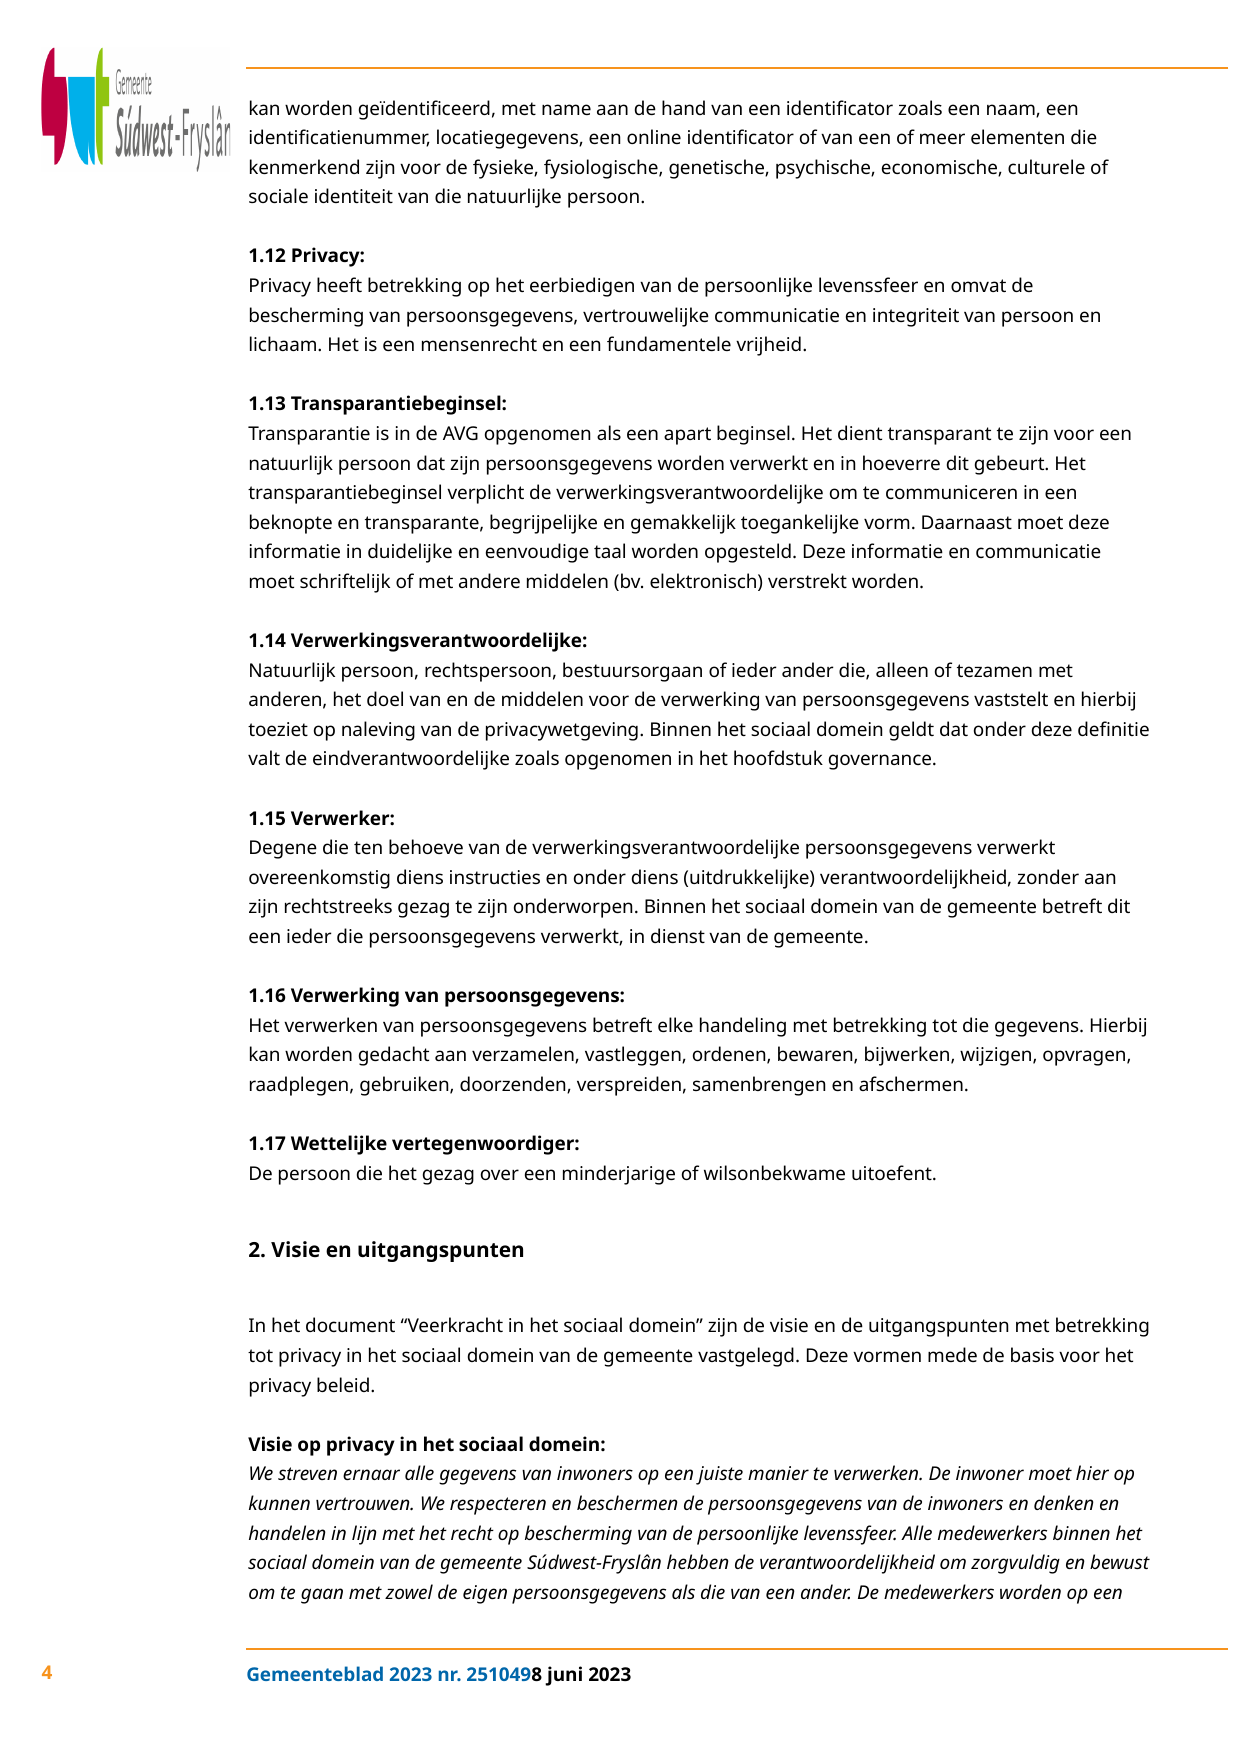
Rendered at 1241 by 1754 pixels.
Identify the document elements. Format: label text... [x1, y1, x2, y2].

text 1.17 Wettelijke vertegenwoordiger: [248, 1130, 1152, 1156]
text 1.16 Verwerking van persoonsgegevens: [248, 982, 1152, 1008]
text 2. Visie en uitgangspunten [248, 1235, 1152, 1263]
text Degene die ten behoeve van de verwerkingsverantwoordelijke persoonsgegevens verwerkt overeenkomstig diens instructies en onder diens (uitdrukkelijke) verantwoordelijkheid, zonder aan zijn rechtstreeks gezag te zijn onderworpen. Binnen het sociaal domein van de gemeente betreft dit een ieder die persoonsgegevens verwerkt, in dienst van de gemeente. [248, 834, 1152, 949]
text 1.13 Transparantiebeginsel: [248, 391, 1152, 416]
text Transparantie is in de AVG opgenomen als een apart beginsel. Het dient transparant te zijn voor een natuurlijk persoon dat zijn persoonsgegevens worden verwerkt en in hoeverre dit gebeurt. Het transparantiebeginsel verplicht de verwerkingsverantwoordelijke om te communiceren in een beknopte en transparante, begrijpelijke en gemakkelijk toegankelijke vorm. Daarnaast moet deze informatie in duidelijke en eenvoudige taal worden opgesteld. Deze informatie en communicatie moet schriftelijk of met andere middelen (bv. elektronisch) verstrekt worden. [248, 420, 1152, 594]
text kan worden geïdentificeerd, met name aan de hand van een identificator zoals een naam, een identificatienummer, locatiegegevens, een online identificator of van een of meer elementen die kenmerkend zijn voor de fysieke, fysiologische, genetische, psychische, economische, culturele of sociale identiteit van die natuurlijke persoon. [248, 95, 1152, 209]
text 1.15 Verwerker: [248, 805, 1152, 831]
text 1.12 Privacy: [248, 243, 1152, 268]
text We streven ernaar alle gegevens van inwoners op een juiste manier te verwerken. De inwoner moet hier op kunnen vertrouwen. We respecteren en beschermen de persoonsgegevens van de inwoners en denken en handelen in lijn met het recht op bescherming van de persoonlijke levenssfeer. Alle medewerkers binnen het sociaal domein van de gemeente Súdwest-Fryslân hebben de verantwoordelijkheid om zorgvuldig en bewust om te gaan met zowel de eigen persoonsgegevens als die van een ander. De medewerkers worden op een [248, 1461, 1152, 1605]
text De persoon die het gezag over een minderjarige of wilsonbekwame uitoefent. [248, 1160, 1152, 1186]
picture [41, 47, 231, 172]
text 1.14 Verwerkingsverantwoordelijke: [248, 627, 1152, 653]
text In het document “Veerkracht in het sociaal domein” zijn de visie en de uitgangspunten met betrekking tot privacy in het sociaal domein van de gemeente vastgelegd. Deze vormen mede de basis voor het privacy beleid. [248, 1313, 1152, 1398]
text Het verwerken van persoonsgegevens betreft elke handeling met betrekking tot die gegevens. Hierbij kan worden gedacht aan verzamelen, vastleggen, ordenen, bewaren, bijwerken, wijzigen, opvragen, raadplegen, gebruiken, doorzenden, verspreiden, samenbrengen en afschermen. [248, 1012, 1152, 1097]
text Privacy heeft betrekking op het eerbiedigen van de persoonlijke levenssfeer en omvat de bescherming van persoonsgegevens, vertrouwelijke communicatie en integriteit van persoon en lichaam. Het is een mensenrecht en een fundamentele vrijheid. [248, 272, 1152, 357]
text Visie op privacy in het sociaal domein: [248, 1431, 1152, 1457]
text Natuurlijk persoon, rechtspersoon, bestuursorgaan of ieder ander die, alleen of tezamen met anderen, het doel van en de middelen voor de verwerking van persoonsgegevens vaststelt en hierbij toeziet op naleving van de privacywetgeving. Binnen het sociaal domein geldt dat onder deze definitie valt de eindverantwoordelijke zoals opgenomen in het hoofdstuk governance. [248, 657, 1152, 771]
